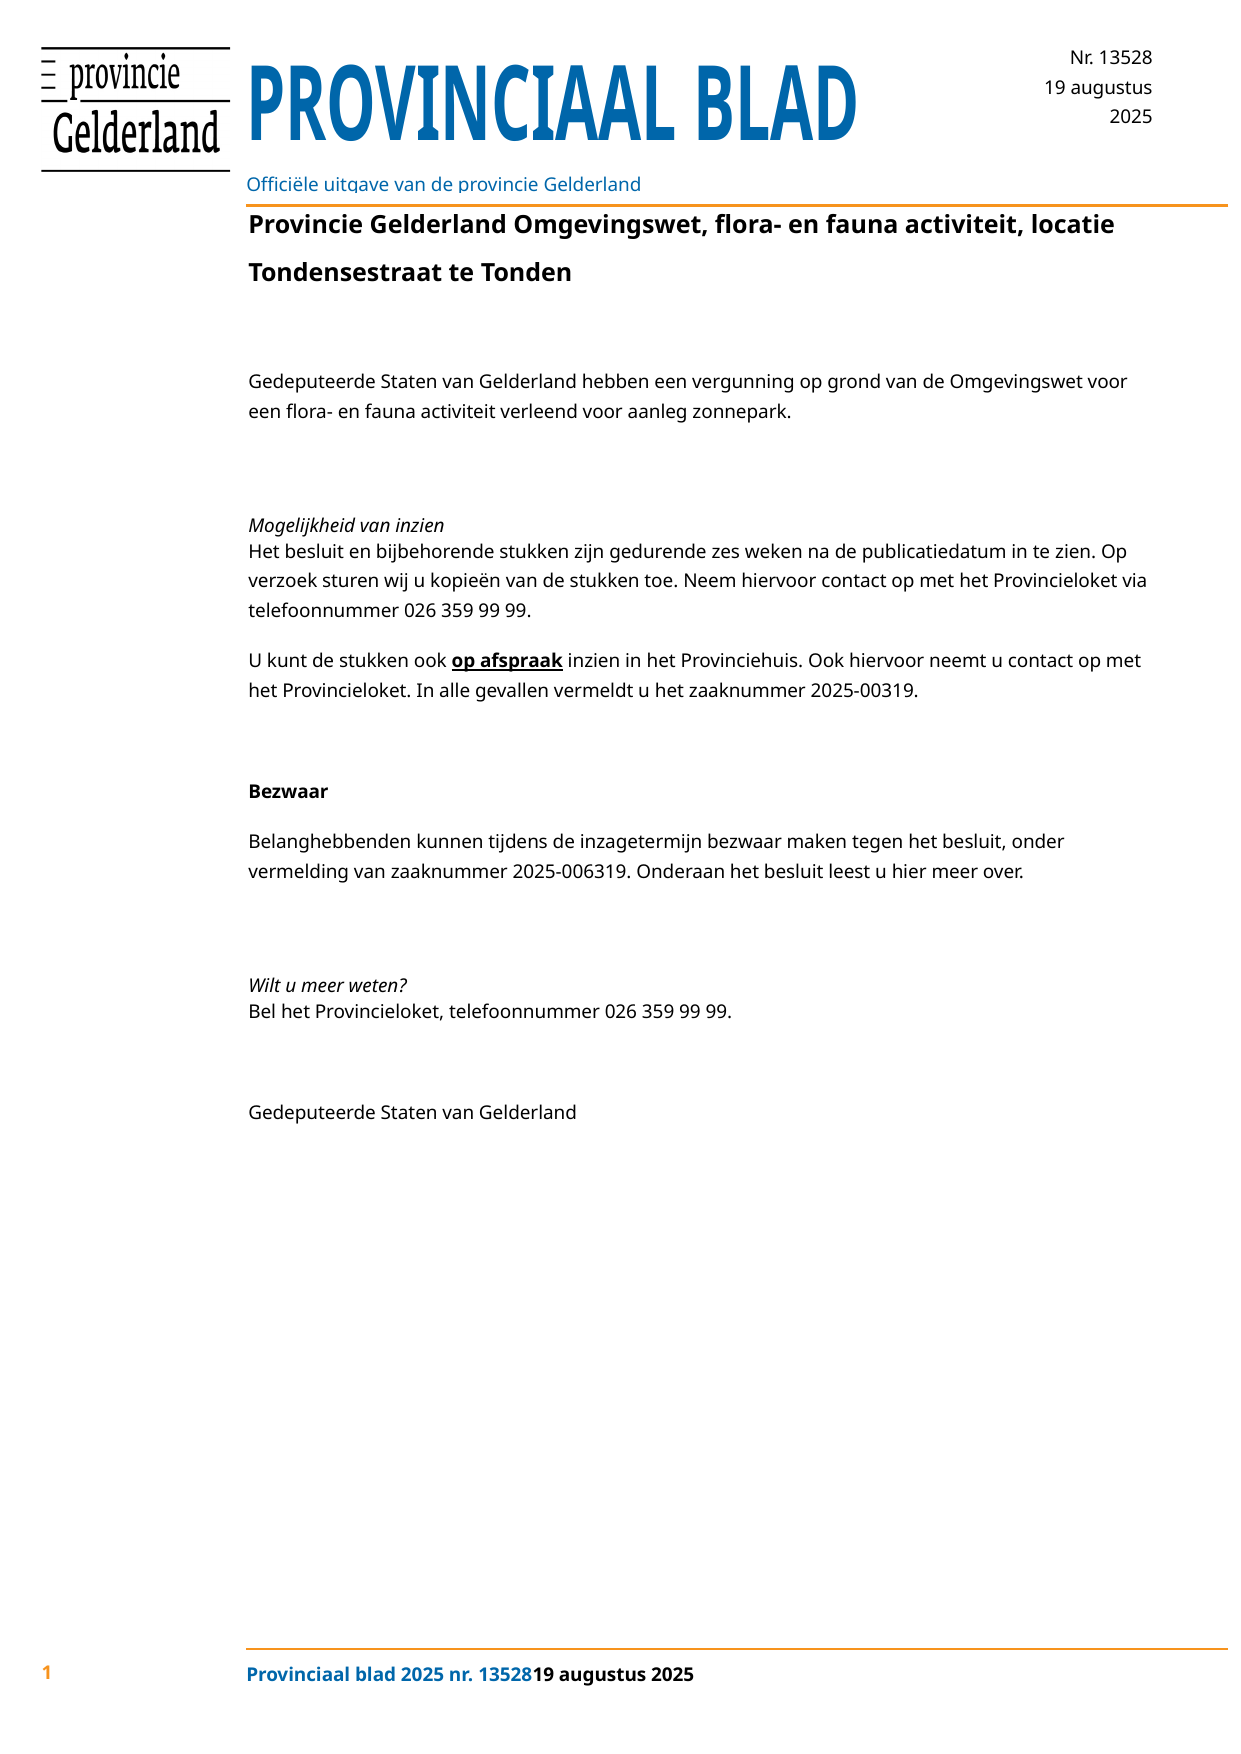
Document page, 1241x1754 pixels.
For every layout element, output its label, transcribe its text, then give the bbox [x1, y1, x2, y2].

text Het besluit en bijbehorende stukken zijn gedurende zes weken na de publicatiedatum in te zien. Op verzoek sturen wij u kopieën van de stukken toe. Neem hiervoor contact op met het Provincieloket via telefoonnummer 026 359 99 99. [248, 538, 1152, 623]
text Bel het Provincieloket, telefoonnummer 026 359 99 99. [248, 998, 1152, 1024]
text Bezwaar [248, 778, 1152, 804]
text U kunt de stukken ook op afspraak inzien in het Provinciehuis. Ook hiervoor neemt u contact op met het Provincieloket. In alle gevallen vermeldt u het zaaknummer 2025-00319. [248, 648, 1152, 703]
text Mogelijkheid van inzien [248, 512, 1152, 538]
text Belanghebbenden kunnen tijdens de inzagetermijn bezwaar maken tegen het besluit, onder vermelding van zaaknummer 2025-006319. Onderaan het besluit leest u hier meer over. [248, 828, 1152, 884]
text Gedeputeerde Staten van Gelderland hebben een vergunning op grond van de Omgevingswet voor een flora- en fauna activiteit verleend voor aanleg zonnepark. [248, 368, 1152, 424]
picture [41, 47, 231, 172]
text Wilt u meer weten? [248, 972, 1152, 998]
text Gedeputeerde Staten van Gelderland [248, 1099, 1152, 1125]
text Provincie Gelderland Omgevingswet, flora- en fauna activiteit, locatie Tondensestraat te Tonden [248, 207, 1152, 288]
